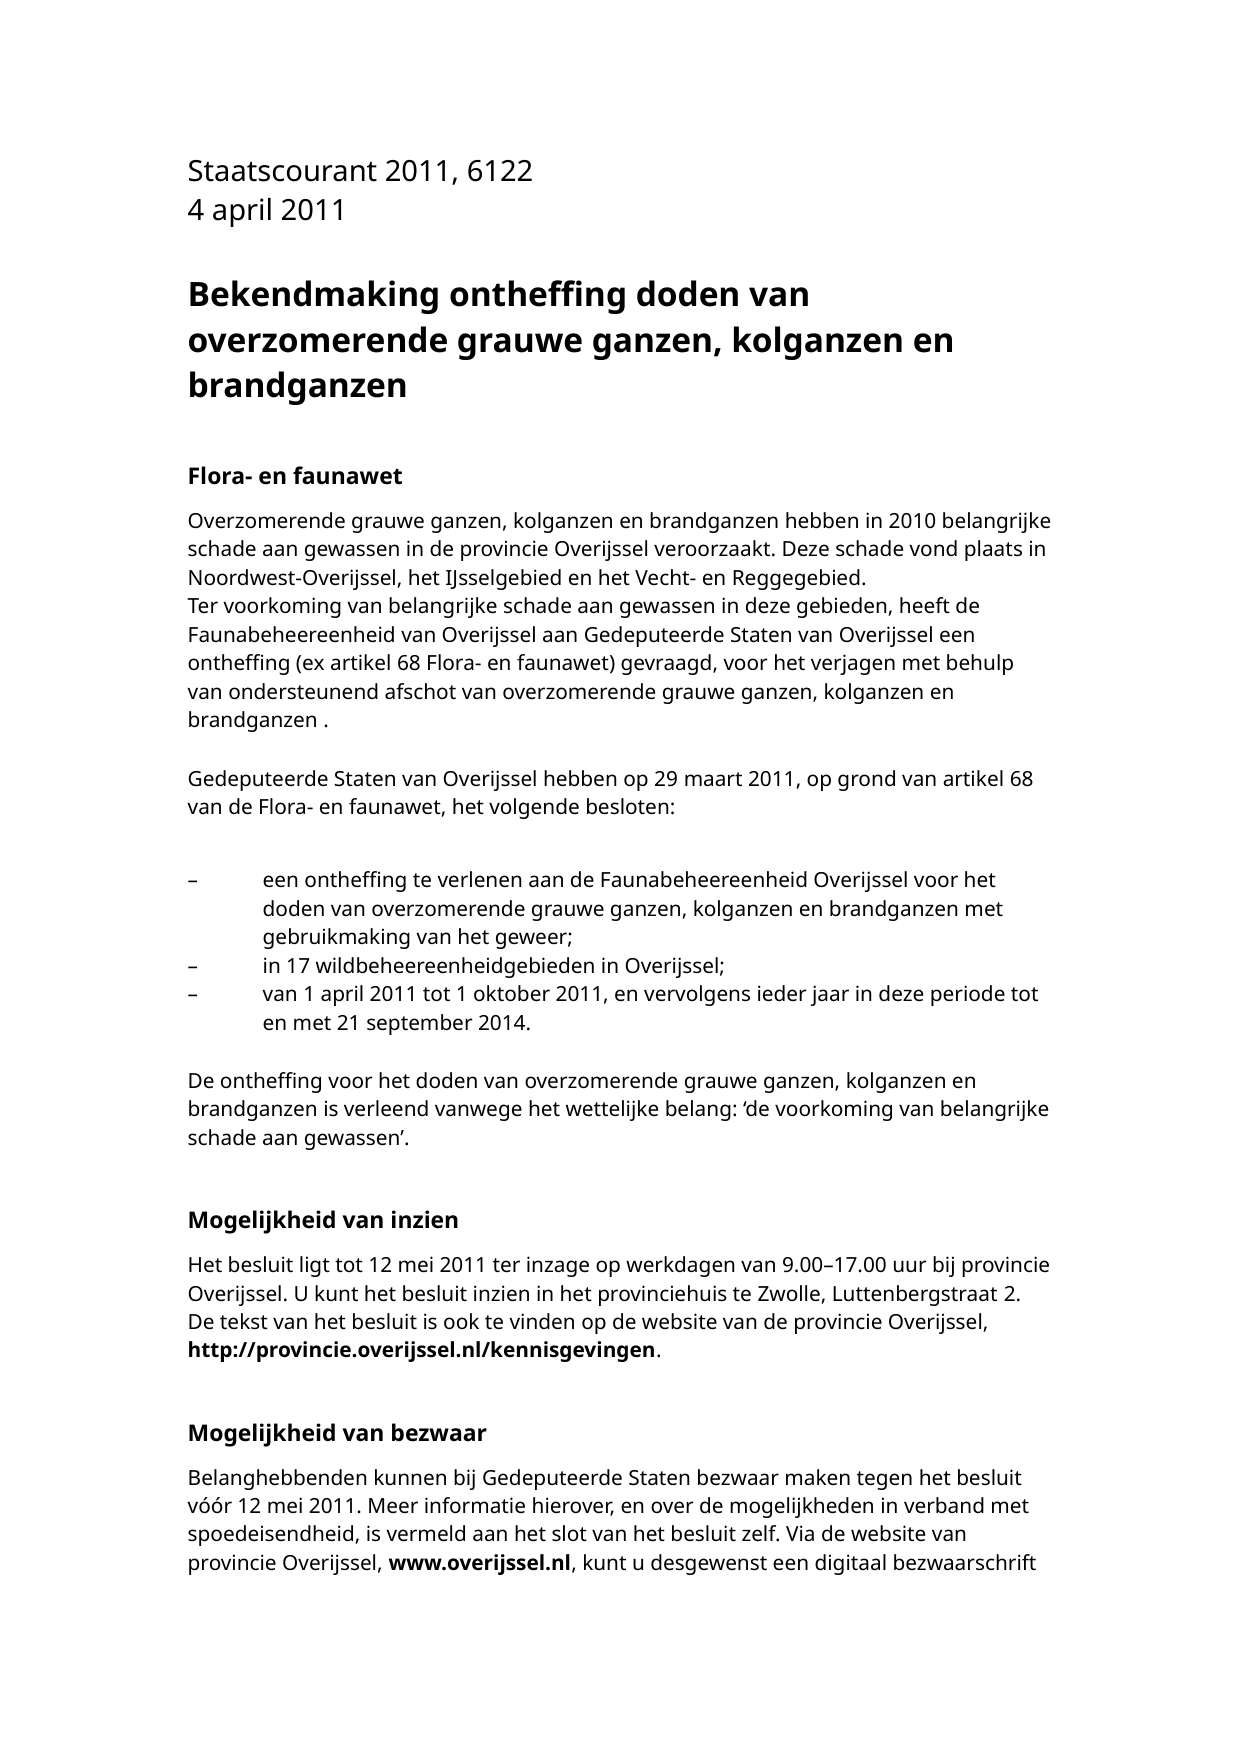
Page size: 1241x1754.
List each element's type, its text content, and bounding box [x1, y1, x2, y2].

list een ontheffing te verlenen aan de Faunabeheereenheid Overijssel voor het doden van overzomerende grauwe ganzen, kolganzen en brandganzen met gebruikmaking van het geweer; [187, 866, 1053, 951]
list in 17 wildbeheereenheidgebieden in Overijssel; [187, 951, 1053, 979]
text De ontheffing voor het doden van overzomerende grauwe ganzen, kolganzen en brandganzen is verleend vanwege het wettelijke belang: ‘de voorkoming van belangrijke schade aan gewassen’. [187, 1066, 1053, 1151]
subtitle Mogelijkheid van bezwaar [187, 1416, 1053, 1448]
list van 1 april 2011 tot 1 oktober 2011, en vervolgens ieder jaar in deze periode tot en met 21 september 2014. [187, 979, 1053, 1036]
text Ter voorkoming van belangrijke schade aan gewassen in deze gebieden, heeft de Faunabeheereenheid van Overijssel aan Gedeputeerde Staten van Overijssel een ontheffing (ex artikel 68 Flora- en faunawet) gevraagd, voor het verjagen met behulp van ondersteunend afschot van overzomerende grauwe ganzen, kolganzen en brandganzen . [187, 591, 1053, 734]
subtitle Bekendmaking ontheffing doden van overzomerende grauwe ganzen, kolganzen en brandganzen [187, 271, 1053, 407]
text Belanghebbenden kunnen bij Gedeputeerde Staten bezwaar maken tegen het besluit vóór 12 mei 2011. Meer informatie hierover, en over de mogelijkheden in verband met spoedeisendheid, is vermeld aan het slot van het besluit zelf. Via de website van provincie Overijssel, www.overijssel.nl, kunt u desgewenst een digitaal bezwaarschrift [187, 1463, 1053, 1576]
text Gedeputeerde Staten van Overijssel hebben op 29 maart 2011, op grond van artikel 68 van de Flora- en faunawet, het volgende besloten: [187, 764, 1053, 821]
text 4 april 2011 [187, 190, 1053, 229]
subtitle Flora- en faunawet [187, 460, 1053, 491]
text Het besluit ligt tot 12 mei 2011 ter inzage op werkdagen van 9.00–17.00 uur bij provincie Overijssel. U kunt het besluit inzien in het provinciehuis te Zwolle, Luttenbergstraat 2. De tekst van het besluit is ook te vinden op de website van de provincie Overijssel, http://provincie.overijssel.nl/kennisgevingen. [187, 1250, 1053, 1364]
text Staatscourant 2011, 6122 [187, 150, 1053, 190]
subtitle Mogelijkheid van inzien [187, 1204, 1053, 1235]
text Overzomerende grauwe ganzen, kolganzen en brandganzen hebben in 2010 belangrijke schade aan gewassen in de provincie Overijssel veroorzaakt. Deze schade vond plaats in Noordwest-Overijssel, het IJsselgebied en het Vecht- en Reggegebied. [187, 506, 1053, 591]
